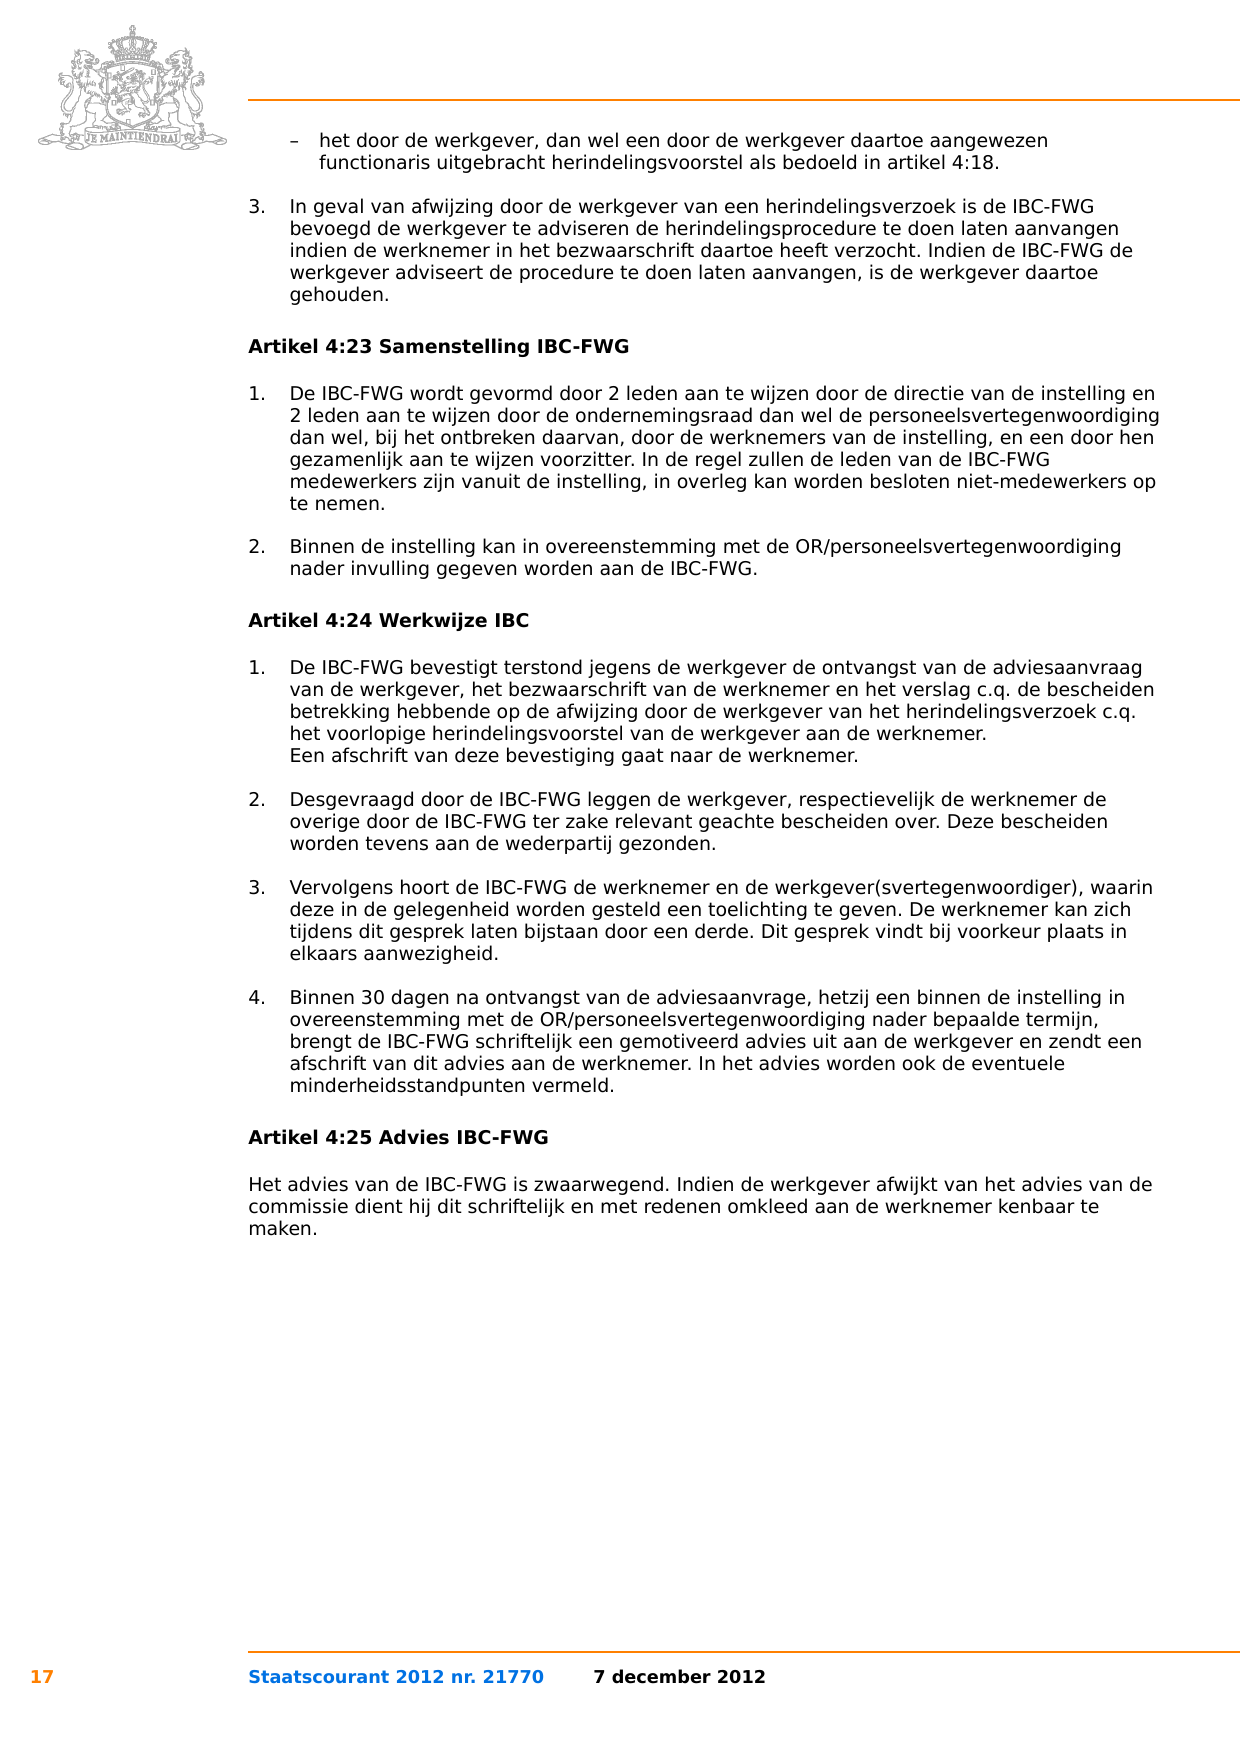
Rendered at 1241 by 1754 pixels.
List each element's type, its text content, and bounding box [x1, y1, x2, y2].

subtitle Artikel 4:25 Advies IBC-FWG [248, 1127, 1163, 1148]
text – het door de werkgever, dan wel een door de werkgever daartoe aangewezen functionaris uitgebracht herindelingsvoorstel als bedoeld in artikel 4:18. [289, 130, 1163, 174]
subtitle Artikel 4:23 Samenstelling IBC-FWG [248, 336, 1163, 358]
text 2. Desgevraagd door de IBC-FWG leggen de werkgever, respectievelijk de werknemer de overige door de IBC-FWG ter zake relevant geachte bescheiden over. Deze bescheiden worden tevens aan de wederpartij gezonden. [248, 789, 1163, 855]
text Een afschrift van deze bevestiging gaat naar de werknemer. [289, 745, 1163, 767]
text 4. Binnen 30 dagen na ontvangst van de adviesaanvrage, hetzij een binnen de instelling in overeenstemming met de OR/personeelsvertegenwoordiging nader bepaalde termijn, brengt de IBC-FWG schriftelijk een gemotiveerd advies uit aan de werkgever en zendt een afschrift van dit advies aan de werknemer. In het advies worden ook de eventuele minderheidsstandpunten vermeld. [248, 987, 1163, 1097]
text 1. De IBC-FWG wordt gevormd door 2 leden aan te wijzen door de directie van de instelling en 2 leden aan te wijzen door de ondernemingsraad dan wel de personeelsvertegenwoordiging dan wel, bij het ontbreken daarvan, door de werknemers van de instelling, en een door hen gezamenlijk aan te wijzen voorzitter. In de regel zullen de leden van de IBC-FWG medewerkers zijn vanuit de instelling, in overleg kan worden besloten niet-medewerkers op te nemen. [248, 383, 1163, 514]
subtitle Artikel 4:24 Werkwijze IBC [248, 610, 1163, 632]
picture [38, 25, 227, 150]
text Het advies van de IBC-FWG is zwaarwegend. Indien de werkgever afwijkt van het advies van de commissie dient hij dit schriftelijk en met redenen omkleed aan de werknemer kenbaar te maken. [248, 1173, 1163, 1239]
text 3. In geval van afwijzing door de werkgever van een herindelingsverzoek is de IBC-FWG bevoegd de werkgever te adviseren de herindelingsprocedure te doen laten aanvangen indien de werknemer in het bezwaarschrift daartoe heeft verzocht. Indien de IBC-FWG de werkgever adviseert de procedure te doen laten aanvangen, is de werkgever daartoe gehouden. [248, 196, 1163, 306]
text 3. Vervolgens hoort de IBC-FWG de werknemer en de werkgever(svertegenwoordiger), waarin deze in de gelegenheid worden gesteld een toelichting te geven. De werknemer kan zich tijdens dit gesprek laten bijstaan door een derde. Dit gesprek vindt bij voorkeur plaats in elkaars aanwezigheid. [248, 877, 1163, 965]
text 1. De IBC-FWG bevestigt terstond jegens de werkgever de ontvangst van de adviesaanvraag van de werkgever, het bezwaarschrift van de werknemer en het verslag c.q. de bescheiden betrekking hebbende op de afwijzing door de werkgever van het herindelingsverzoek c.q. het voorlopige herindelingsvoorstel van de werkgever aan de werknemer. [248, 657, 1163, 745]
text 2. Binnen de instelling kan in overeenstemming met de OR/personeelsvertegenwoordiging nader invulling gegeven worden aan de IBC-FWG. [248, 536, 1163, 580]
